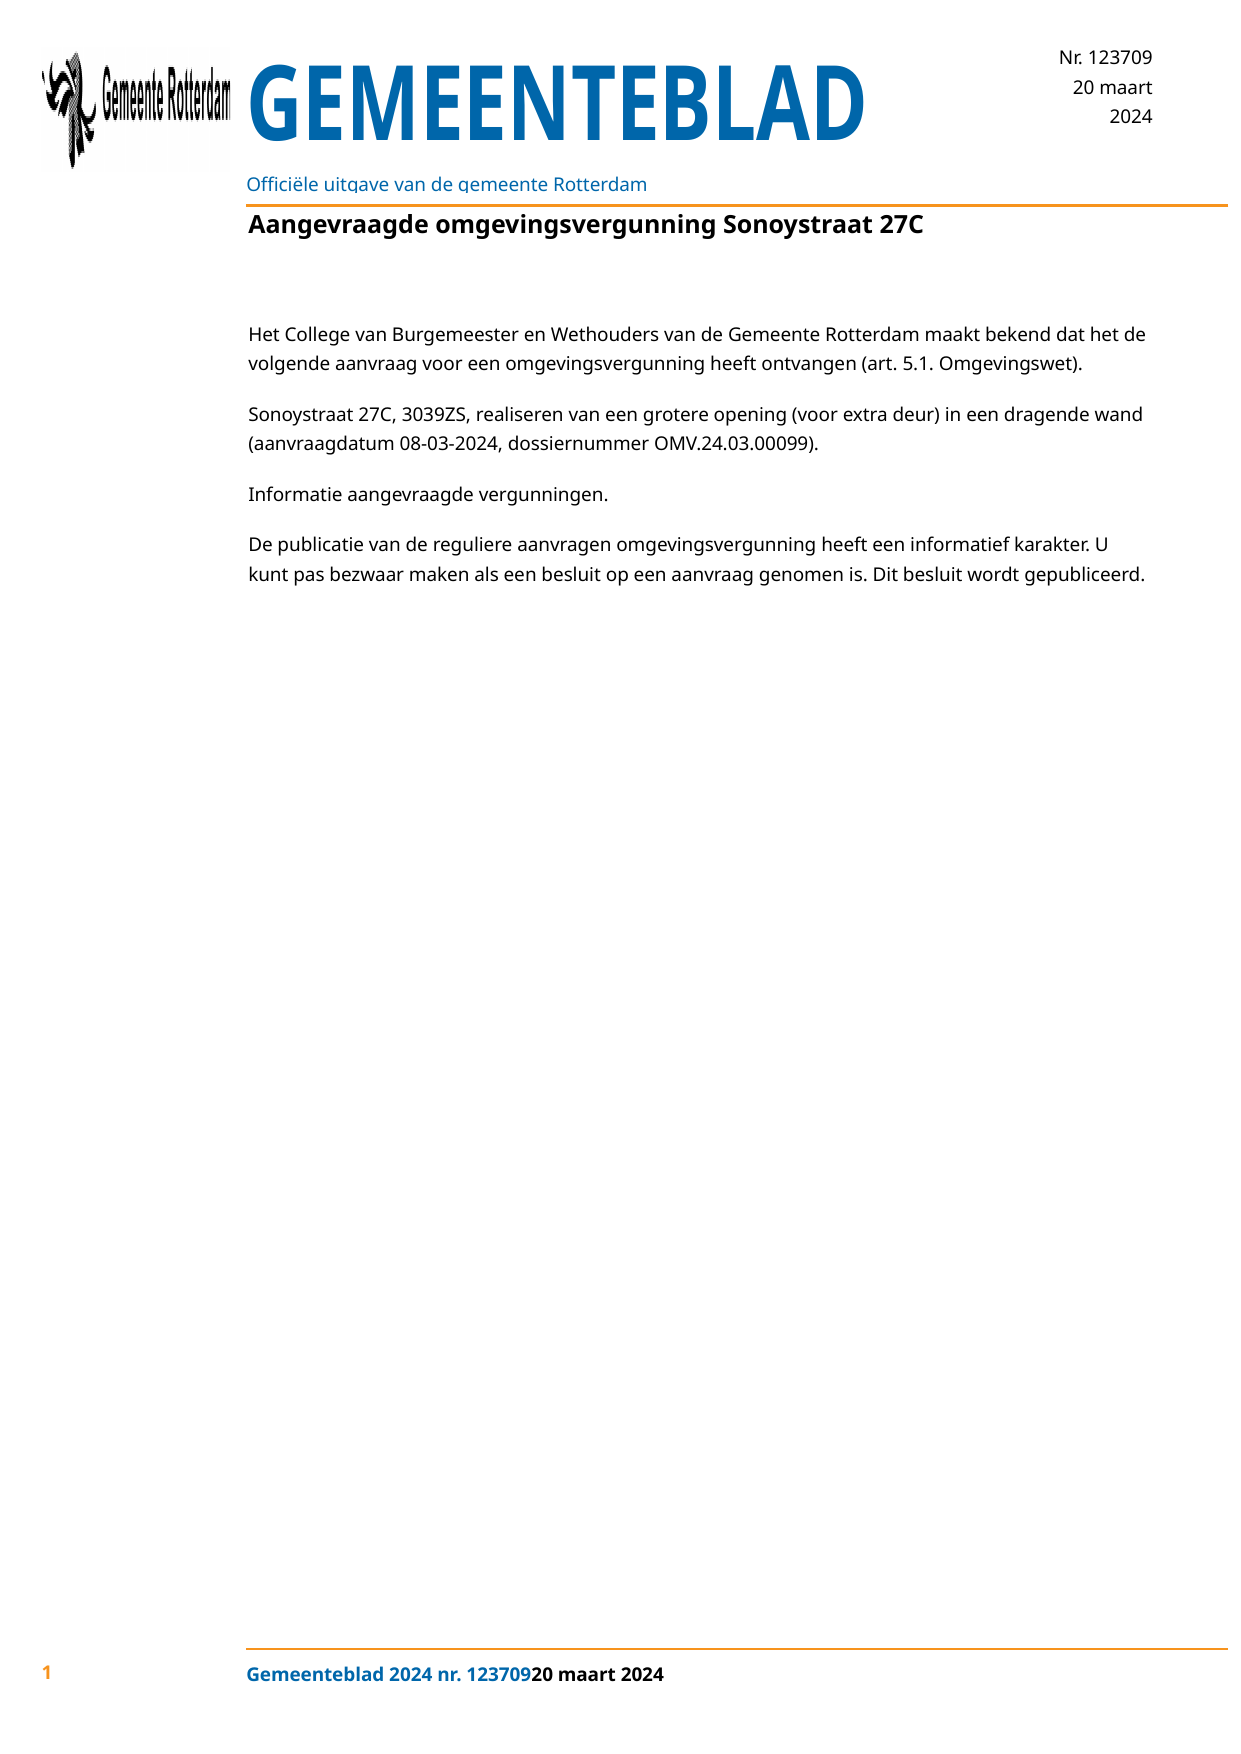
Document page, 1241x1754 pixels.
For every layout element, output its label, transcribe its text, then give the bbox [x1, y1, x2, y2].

text Het College van Burgemeester en Wethouders van de Gemeente Rotterdam maakt bekend dat het de volgende aanvraag voor een omgevingsvergunning heeft ontvangen (art. 5.1. Omgevingswet). [248, 321, 1152, 376]
text De publicatie van de reguliere aanvragen omgevingsvergunning heeft een informatief karakter. U kunt pas bezwaar maken als een besluit op een aanvraag genomen is. Dit besluit wordt gepubliceerd. [248, 531, 1152, 586]
text Informatie aangevraagde vergunningen. [248, 481, 1152, 506]
text Sonoystraat 27C, 3039ZS, realiseren van een grotere opening (voor extra deur) in een dragende wand (aanvraagdatum 08-03-2024, dossiernummer OMV.24.03.00099). [248, 401, 1152, 456]
text Aangevraagde omgevingsvergunning Sonoystraat 27C [248, 207, 1152, 241]
picture [41, 47, 231, 172]
